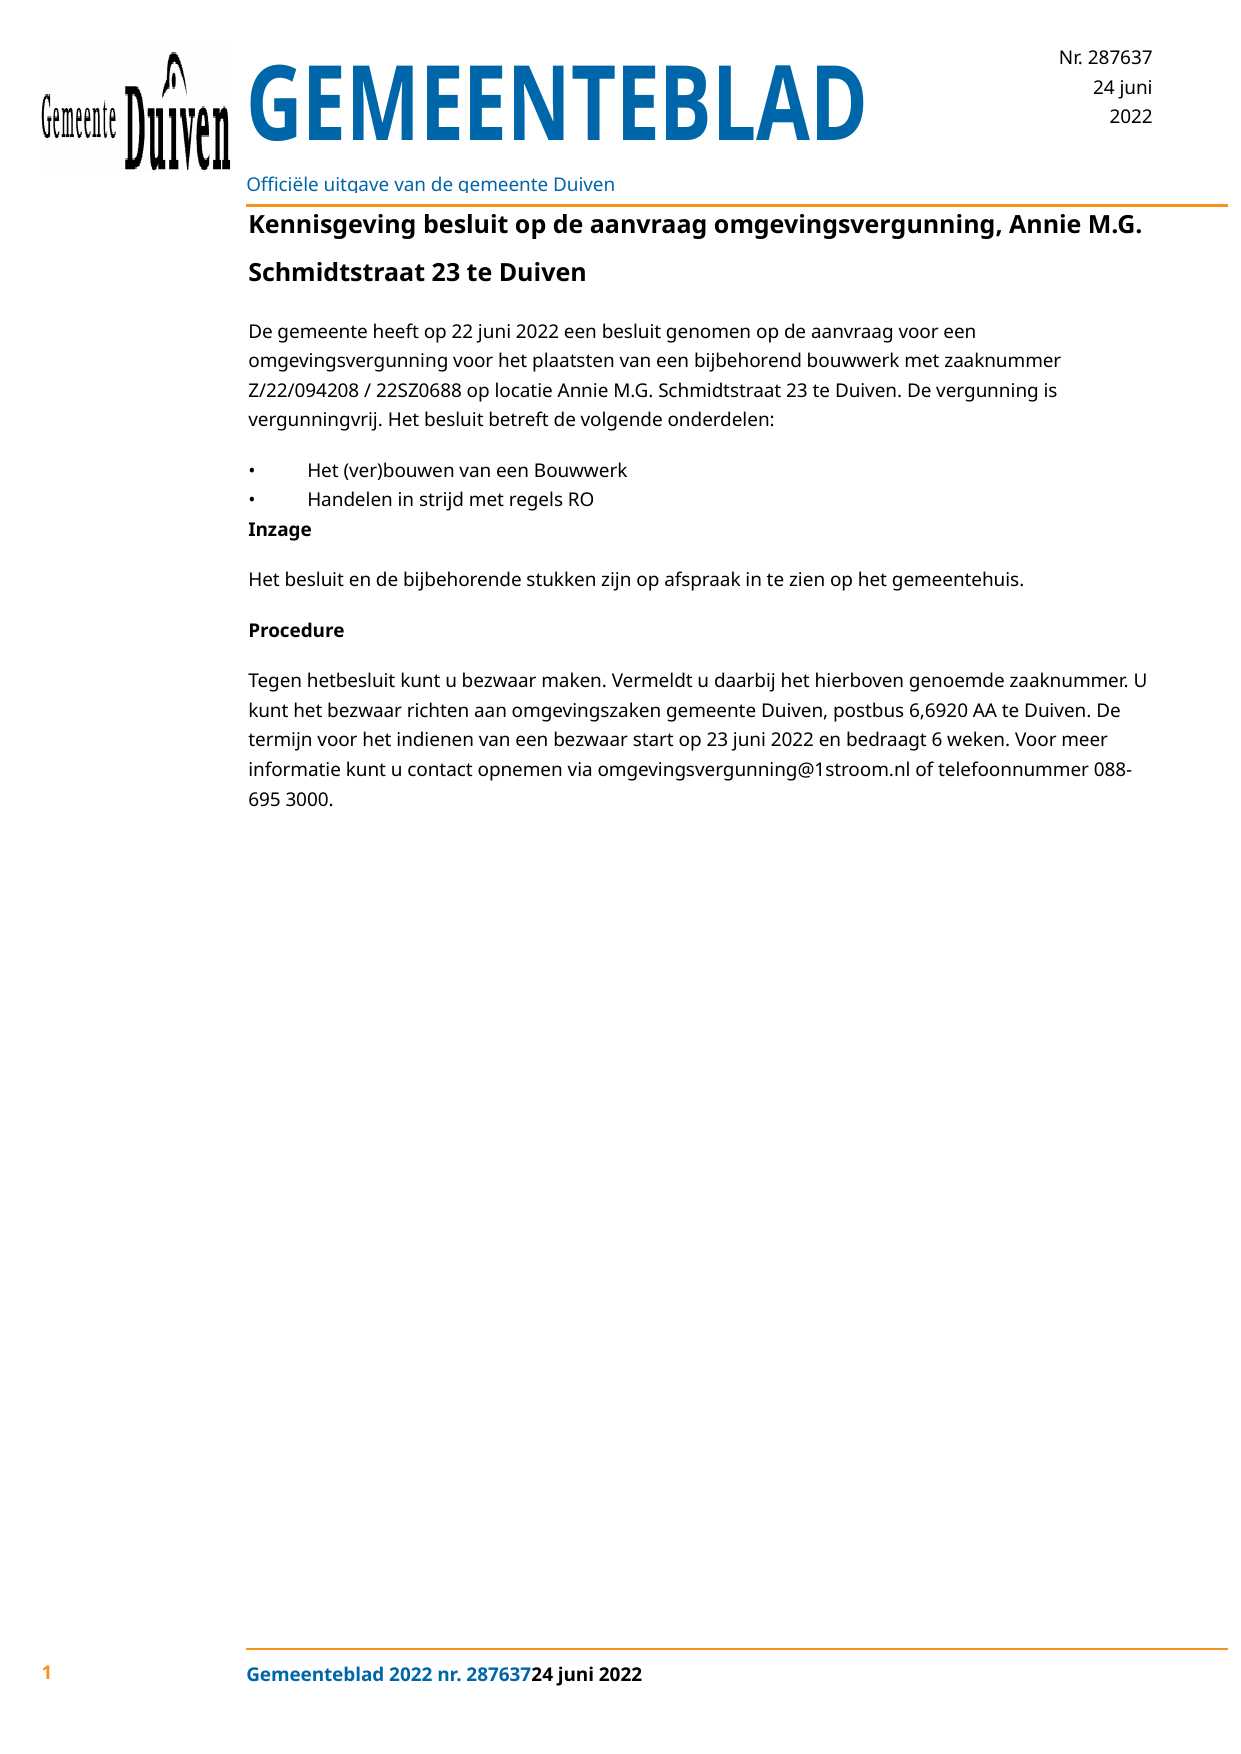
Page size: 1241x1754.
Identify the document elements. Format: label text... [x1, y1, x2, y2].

list Het (ver)bouwen van een Bouwwerk [248, 457, 1152, 483]
text Procedure [248, 617, 1152, 643]
list Handelen in strijd met regels RO [248, 487, 1152, 512]
text Het besluit en de bijbehorende stukken zijn op afspraak in te zien op het gemeentehuis. [248, 567, 1152, 592]
text De gemeente heeft op 22 juni 2022 een besluit genomen op de aanvraag voor een omgevingsvergunning voor het plaatsten van een bijbehorend bouwwerk met zaaknummer Z/22/094208 / 22SZ0688 op locatie Annie M.G. Schmidtstraat 23 te Duiven. De vergunning is vergunningvrij. Het besluit betreft de volgende onderdelen: [248, 318, 1152, 432]
picture [41, 47, 231, 172]
text Inzage [248, 516, 1152, 542]
text Kennisgeving besluit op de aanvraag omgevingsvergunning, Annie M.G. Schmidtstraat 23 te Duiven [248, 207, 1152, 288]
text Tegen hetbesluit kunt u bezwaar maken. Vermeldt u daarbij het hierboven genoemde zaaknummer. U kunt het bezwaar richten aan omgevingszaken gemeente Duiven, postbus 6,6920 AA te Duiven. De termijn voor het indienen van een bezwaar start op 23 juni 2022 en bedraagt 6 weken. Voor meer informatie kunt u contact opnemen via omgevingsvergunning@1stroom.nl of telefoonnummer 088-695 3000. [248, 667, 1152, 812]
